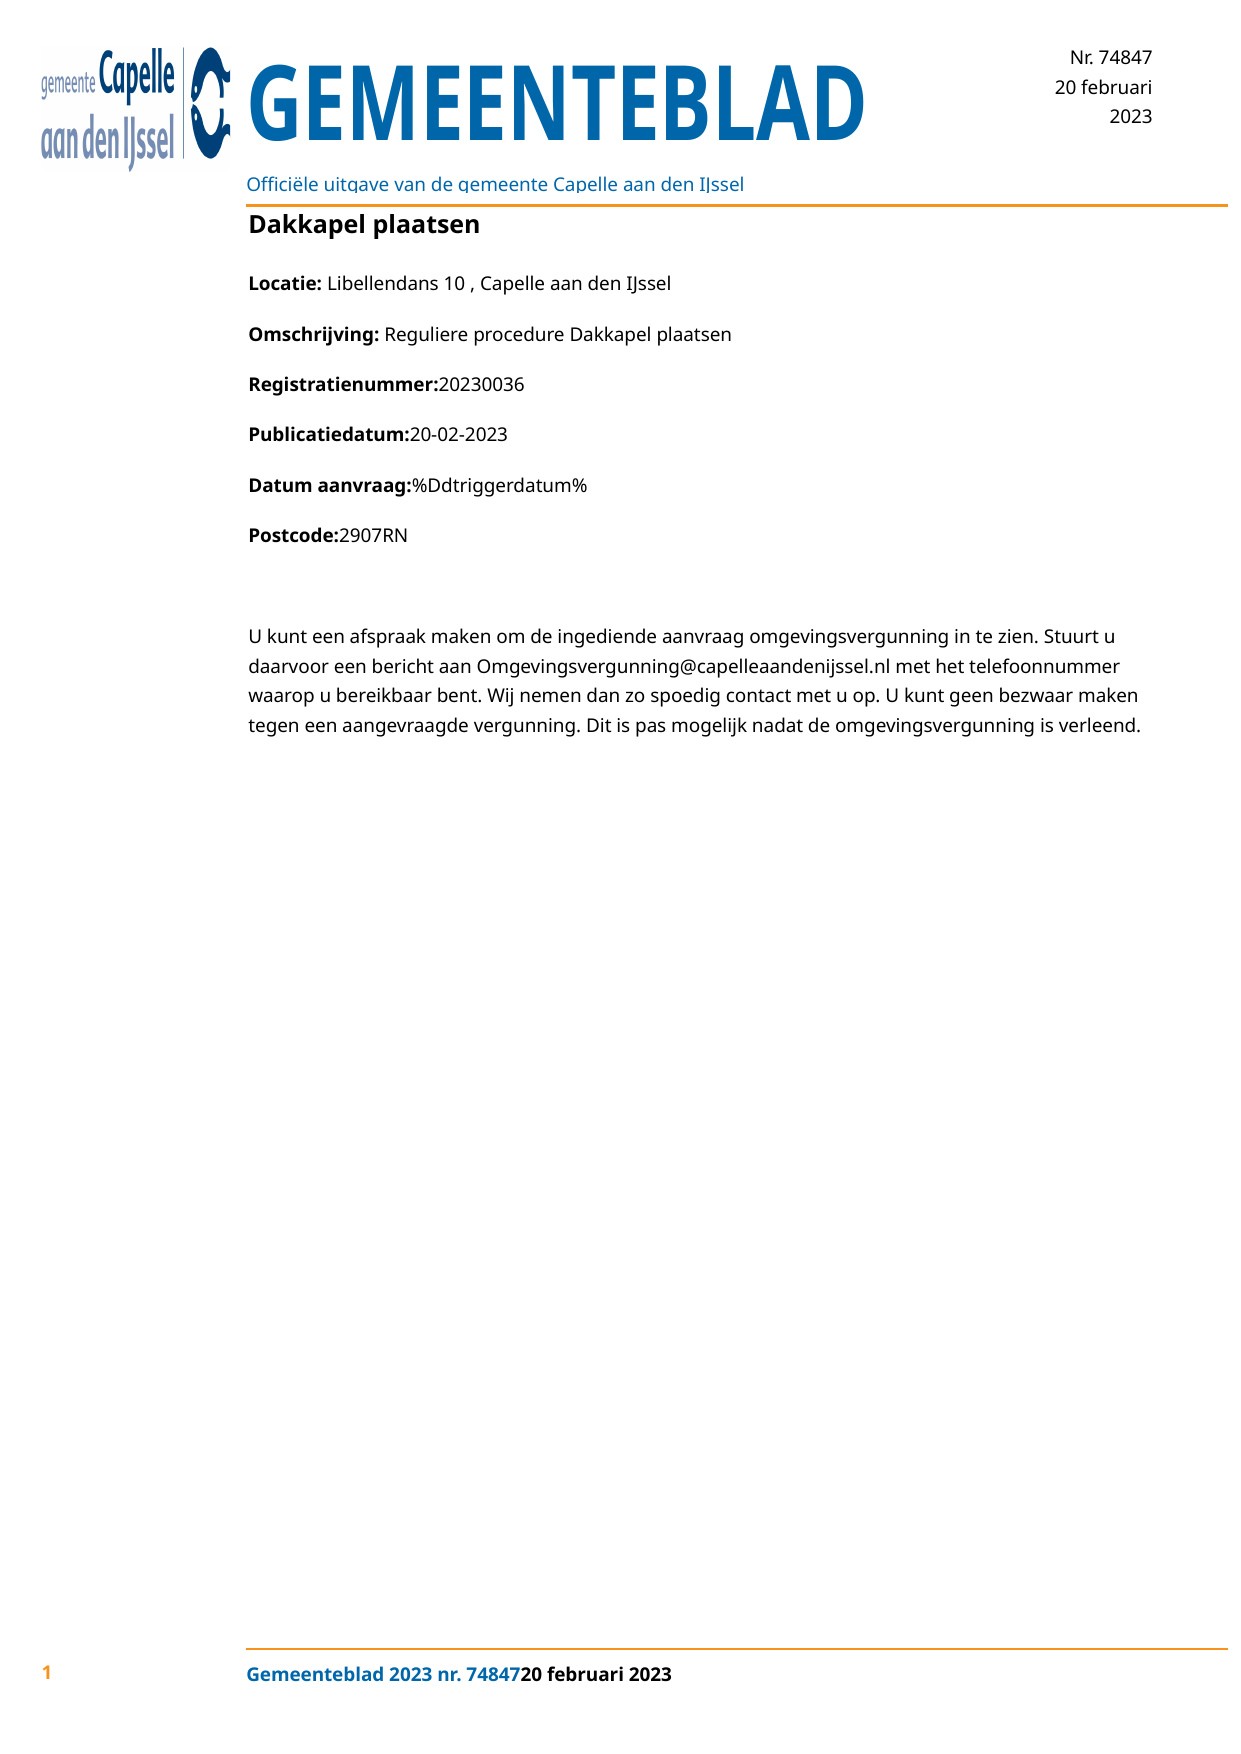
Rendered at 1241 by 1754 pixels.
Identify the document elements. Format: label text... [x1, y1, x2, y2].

text Publicatiedatum:20-02-2023 [248, 422, 1152, 447]
text U kunt een afspraak maken om de ingediende aanvraag omgevingsvergunning in te zien. Stuurt u daarvoor een bericht aan Omgevingsvergunning@capelleaandenijssel.nl met het telefoonnummer waarop u bereikbaar bent. Wij nemen dan zo spoedig contact met u op. U kunt geen bezwaar maken tegen een aangevraagde vergunning. Dit is pas mogelijk nadat de omgevingsvergunning is verleend. [248, 623, 1152, 738]
text Omschrijving: Reguliere procedure Dakkapel plaatsen [248, 321, 1152, 346]
text Postcode:2907RN [248, 522, 1152, 548]
text Locatie: Libellendans 10 , Capelle aan den IJssel [248, 270, 1152, 296]
picture [41, 47, 231, 172]
text Registratienummer:20230036 [248, 371, 1152, 397]
text Datum aanvraag:%Ddtriggerdatum% [248, 472, 1152, 498]
text Dakkapel plaatsen [248, 207, 1152, 241]
